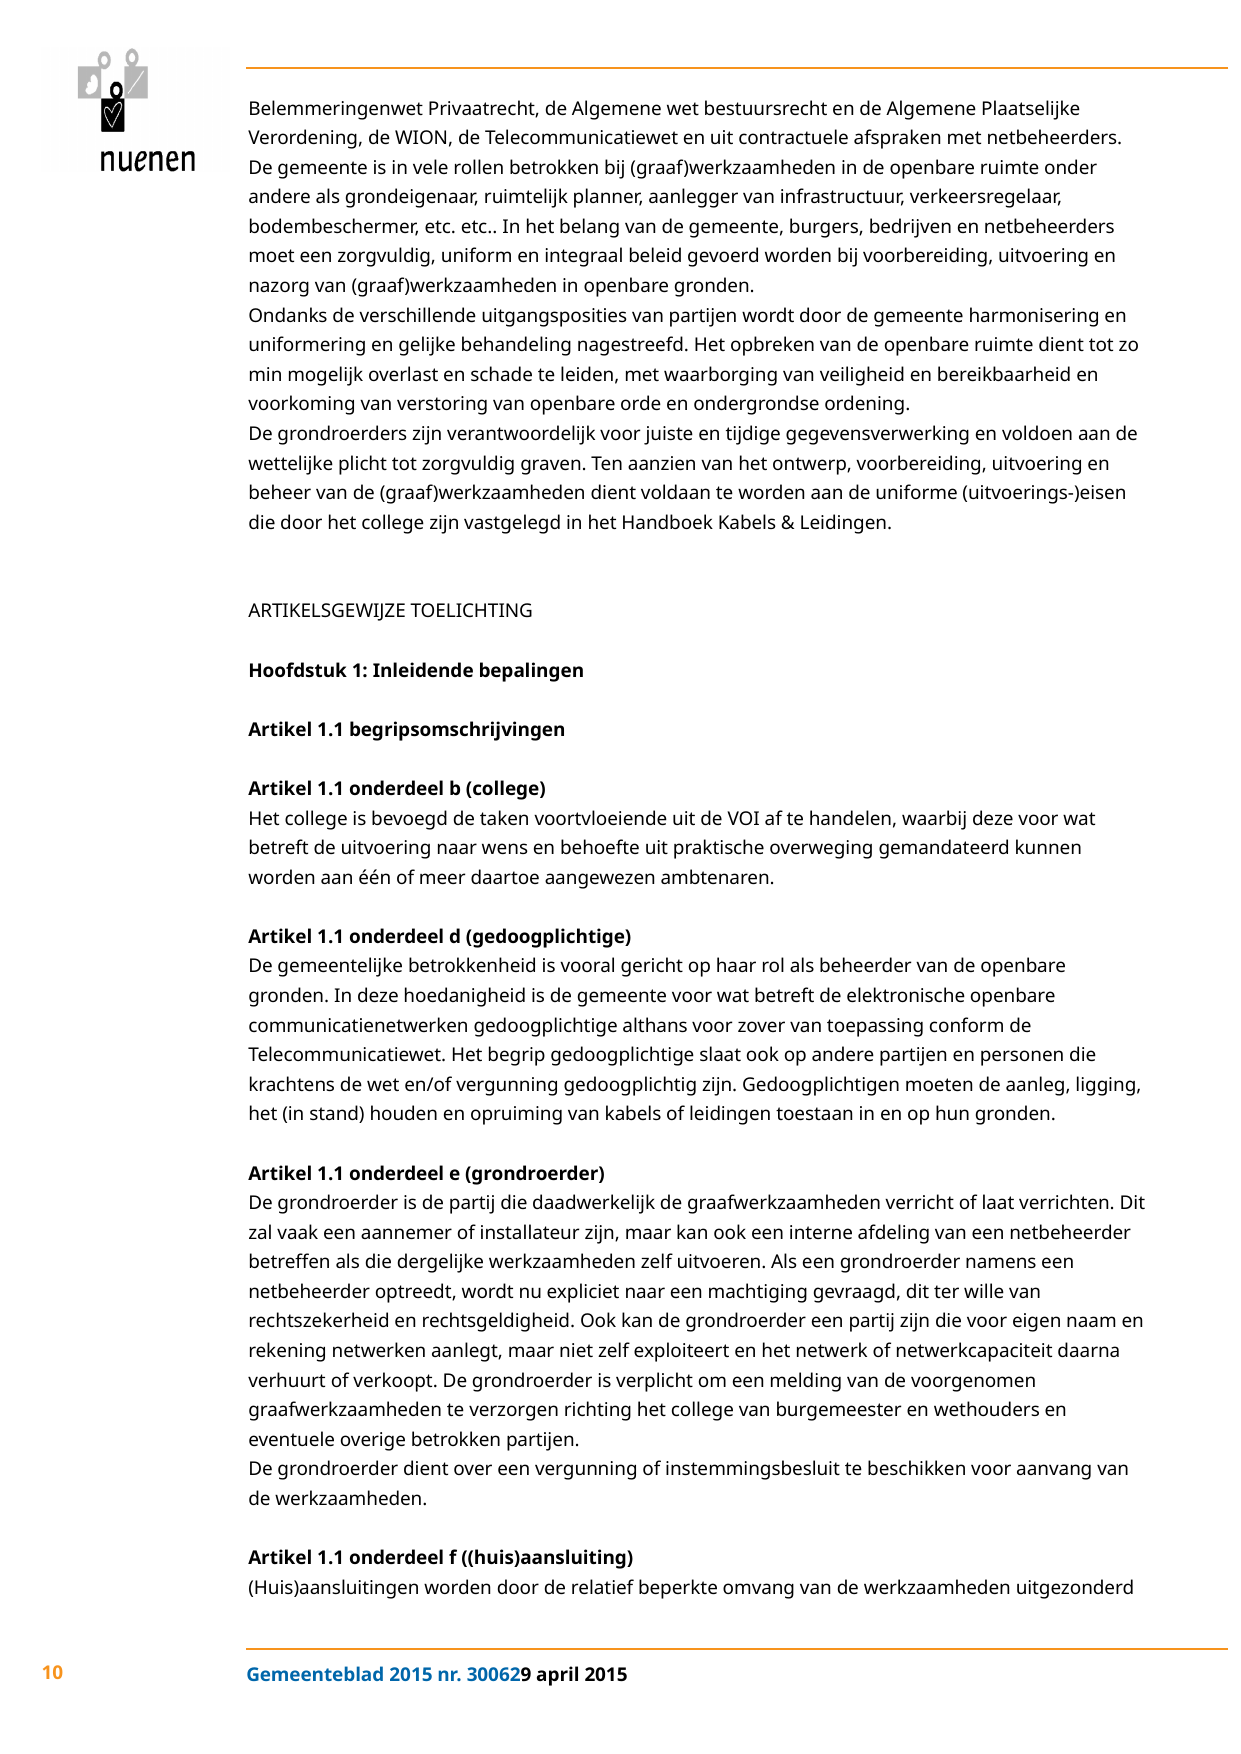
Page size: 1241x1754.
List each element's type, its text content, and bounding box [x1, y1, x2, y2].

text Artikel 1.1 onderdeel b (college) [248, 775, 1152, 801]
text (Huis)aansluitingen worden door de relatief beperkte omvang van de werkzaamheden uitgezonderd [248, 1574, 1152, 1600]
text Ondanks de verschillende uitgangsposities van partijen wordt door de gemeente harmonisering en uniformering en gelijke behandeling nagestreefd. Het opbreken van de openbare ruimte dient tot zo min mogelijk overlast en schade te leiden, met waarborging van veiligheid en bereikbaarheid en voorkoming van verstoring van openbare orde en ondergrondse ordening. [248, 302, 1152, 416]
text Artikel 1.1 onderdeel e (grondroerder) [248, 1160, 1152, 1186]
text Artikel 1.1 onderdeel f ((huis)aansluiting) [248, 1544, 1152, 1570]
text De gemeente is in vele rollen betrokken bij (graaf)werkzaamheden in de openbare ruimte onder andere als grondeigenaar, ruimtelijk planner, aanlegger van infrastructuur, verkeersregelaar, bodembeschermer, etc. etc.. In het belang van de gemeente, burgers, bedrijven en netbeheerders moet een zorgvuldig, uniform en integraal beleid gevoerd worden bij voorbereiding, uitvoering en nazorg van (graaf)werkzaamheden in openbare gronden. [248, 154, 1152, 298]
text Belemmeringenwet Privaatrecht, de Algemene wet bestuursrecht en de Algemene Plaatselijke Verordening, de WION, de Telecommunicatiewet en uit contractuele afspraken met netbeheerders. [248, 95, 1152, 150]
text De grondroerder dient over een vergunning of instemmingsbesluit te beschikken voor aanvang van de werkzaamheden. [248, 1456, 1152, 1511]
text De grondroerder is de partij die daadwerkelijk de graafwerkzaamheden verricht of laat verrichten. Dit zal vaak een aannemer of installateur zijn, maar kan ook een interne afdeling van een netbeheerder betreffen als die dergelijke werkzaamheden zelf uitvoeren. Als een grondroerder namens een netbeheerder optreedt, wordt nu expliciet naar een machtiging gevraagd, dit ter wille van rechtszekerheid en rechtsgeldigheid. Ook kan de grondroerder een partij zijn die voor eigen naam en rekening netwerken aanlegt, maar niet zelf exploiteert en het netwerk of netwerkcapaciteit daarna verhuurt of verkoopt. De grondroerder is verplicht om een melding van de voorgenomen graafwerkzaamheden te verzorgen richting het college van burgemeester en wethouders en eventuele overige betrokken partijen. [248, 1189, 1152, 1452]
text Hoofdstuk 1: Inleidende bepalingen [248, 657, 1152, 683]
text Artikel 1.1 begripsomschrijvingen [248, 716, 1152, 742]
text Het college is bevoegd de taken voortvloeiende uit de VOI af te handelen, waarbij deze voor wat betreft de uitvoering naar wens en behoefte uit praktische overweging gemandateerd kunnen worden aan één of meer daartoe aangewezen ambtenaren. [248, 805, 1152, 890]
text De grondroerders zijn verantwoordelijk voor juiste en tijdige gegevensverwerking en voldoen aan de wettelijke plicht tot zorgvuldig graven. Ten aanzien van het ontwerp, voorbereiding, uitvoering en beheer van de (graaf)werkzaamheden dient voldaan te worden aan de uniforme (uitvoerings-)eisen die door het college zijn vastgelegd in het Handboek Kabels & Leidingen. [248, 420, 1152, 535]
text Artikel 1.1 onderdeel d (gedoogplichtige) [248, 923, 1152, 949]
text De gemeentelijke betrokkenheid is vooral gericht op haar rol als beheerder van de openbare gronden. In deze hoedanigheid is de gemeente voor wat betreft de elektronische openbare communicatienetwerken gedoogplichtige althans voor zover van toepassing conform de Telecommunicatiewet. Het begrip gedoogplichtige slaat ook op andere partijen en personen die krachtens de wet en/of vergunning gedoogplichtig zijn. Gedoogplichtigen moeten de aanleg, ligging, het (in stand) houden en opruiming van kabels of leidingen toestaan in en op hun gronden. [248, 953, 1152, 1126]
picture [41, 47, 231, 172]
text ARTIKELSGEWIJZE TOELICHTING [248, 598, 1152, 623]
